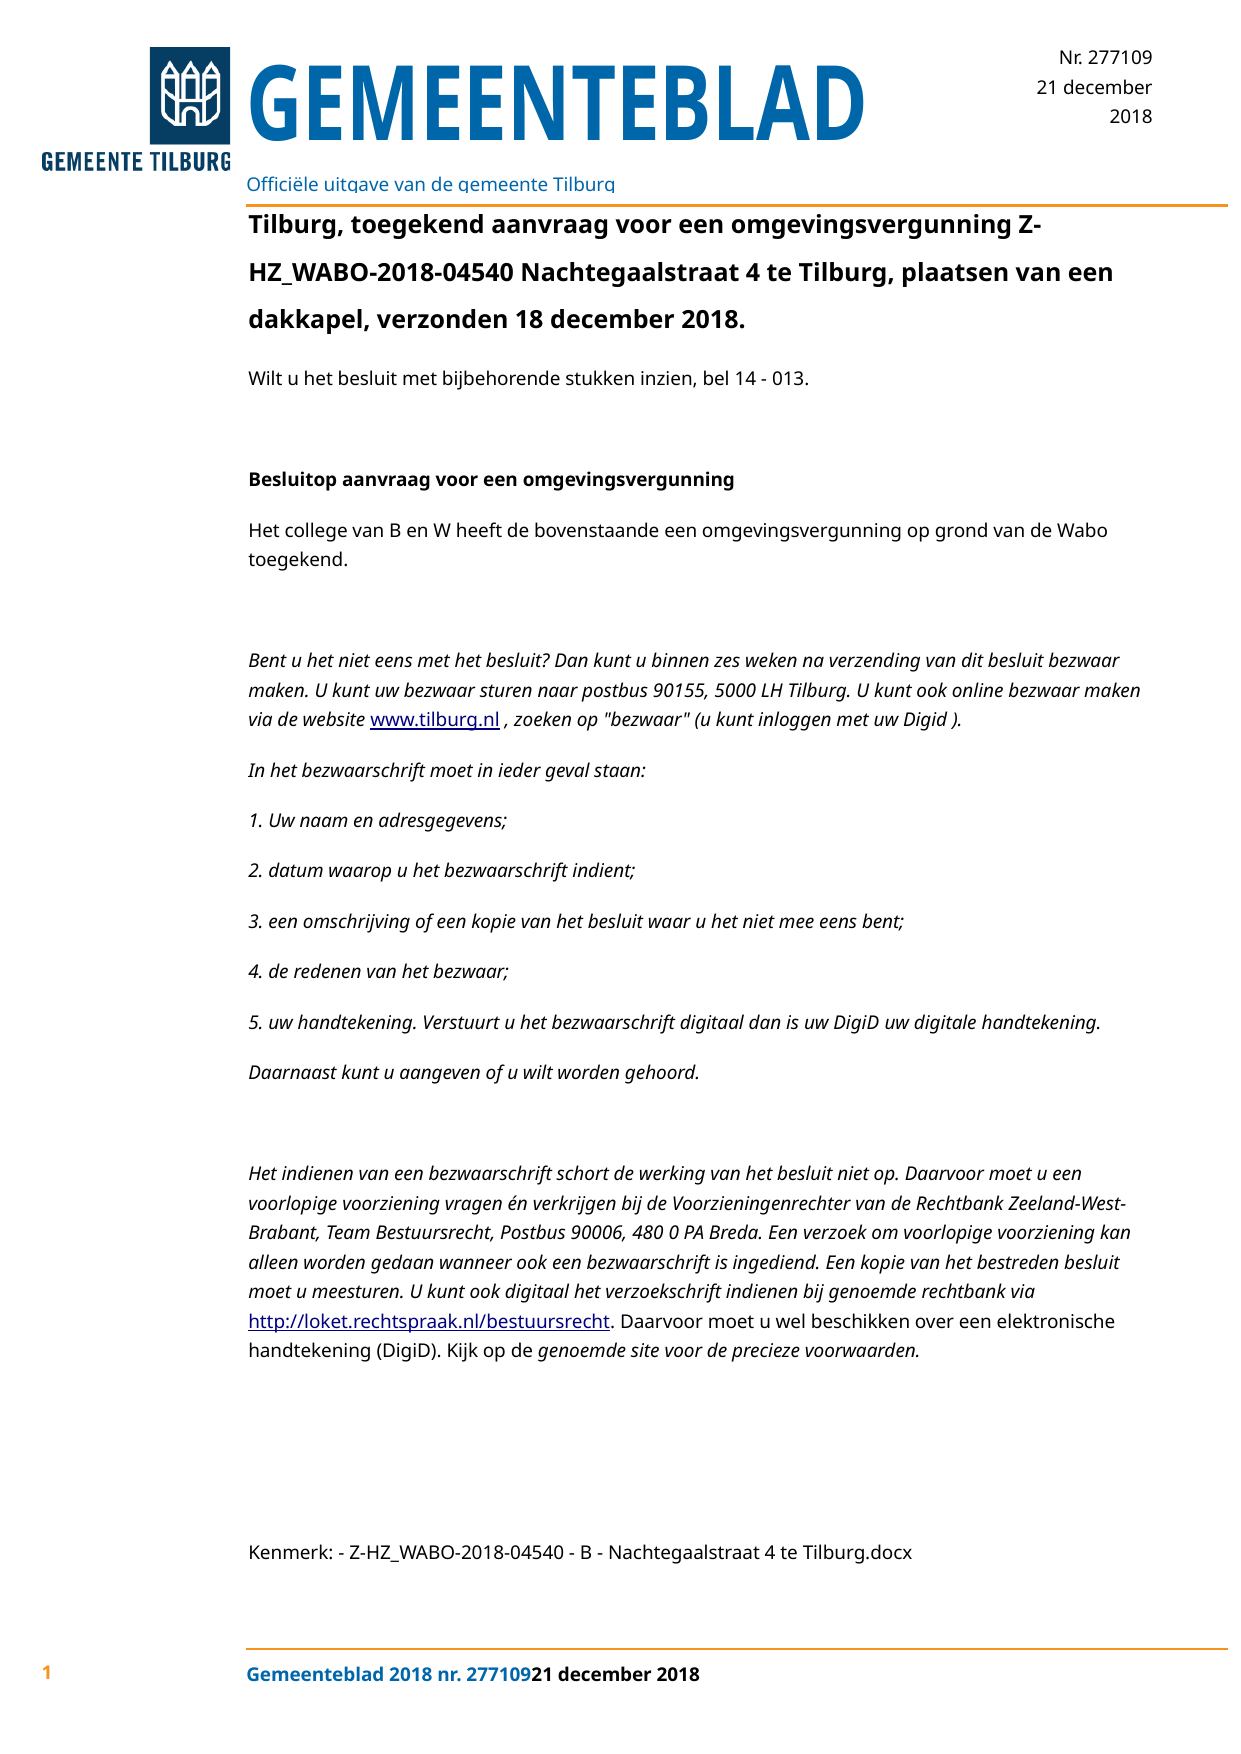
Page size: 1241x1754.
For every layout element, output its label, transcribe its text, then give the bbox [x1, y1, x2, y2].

text 1. Uw naam en adresgegevens; [248, 807, 1152, 833]
text In het bezwaarschrift moet in ieder geval staan: [248, 757, 1152, 782]
text 4. de redenen van het bezwaar; [248, 958, 1152, 984]
text 2. datum waarop u het bezwaarschrift indient; [248, 858, 1152, 883]
text Besluitop aanvraag voor een omgevingsvergunning [248, 466, 1152, 492]
text Het indienen van een bezwaarschrift schort de werking van het besluit niet op. Daarvoor moet u een voorlopige voorziening vragen én verkrijgen bij de Voorzieningenrechter van de Rechtbank Zeeland-West-Brabant, Team Bestuursrecht, Postbus 90006, 480 0 PA Breda. Een verzoek om voorlopige voorziening kan alleen worden gedaan wanneer ook een bezwaarschrift is ingediend. Een kopie van het bestreden besluit moet u meesturen. U kunt ook digitaal het verzoekschrift indienen bij genoemde rechtbank via http://loket.rechtspraak.nl/bestuursrecht. Daarvoor moet u wel beschikken over een elektronische handtekening (DigiD). Kijk op de genoemde site voor de precieze voorwaarden. [248, 1160, 1152, 1363]
text 3. een omschrijving of een kopie van het besluit waar u het niet mee eens bent; [248, 908, 1152, 934]
text Daarnaast kunt u aangeven of u wilt worden gehoord. [248, 1059, 1152, 1085]
text Bent u het niet eens met het besluit? Dan kunt u binnen zes weken na verzending van dit besluit bezwaar maken. U kunt uw bezwaar sturen naar postbus 90155, 5000 LH Tilburg. U kunt ook online bezwaar maken via de website www.tilburg.nl , zoeken op "bezwaar" (u kunt inloggen met uw Digid ). [248, 647, 1152, 732]
text Wilt u het besluit met bijbehorende stukken inzien, bel 14 - 013. [248, 366, 1152, 391]
text Tilburg, toegekend aanvraag voor een omgevingsvergunning Z-HZ_WABO-2018-04540 Nachtegaalstraat 4 te Tilburg, plaatsen van een dakkapel, verzonden 18 december 2018. [248, 207, 1152, 336]
text Het college van B en W heeft de bovenstaande een omgevingsvergunning op grond van de Wabo toegekend. [248, 517, 1152, 572]
text Kenmerk: - Z-HZ_WABO-2018-04540 - B - Nachtegaalstraat 4 te Tilburg.docx [248, 1539, 1152, 1565]
picture [41, 47, 231, 172]
text 5. uw handtekening. Verstuurt u het bezwaarschrift digitaal dan is uw DigiD uw digitale handtekening. [248, 1009, 1152, 1034]
